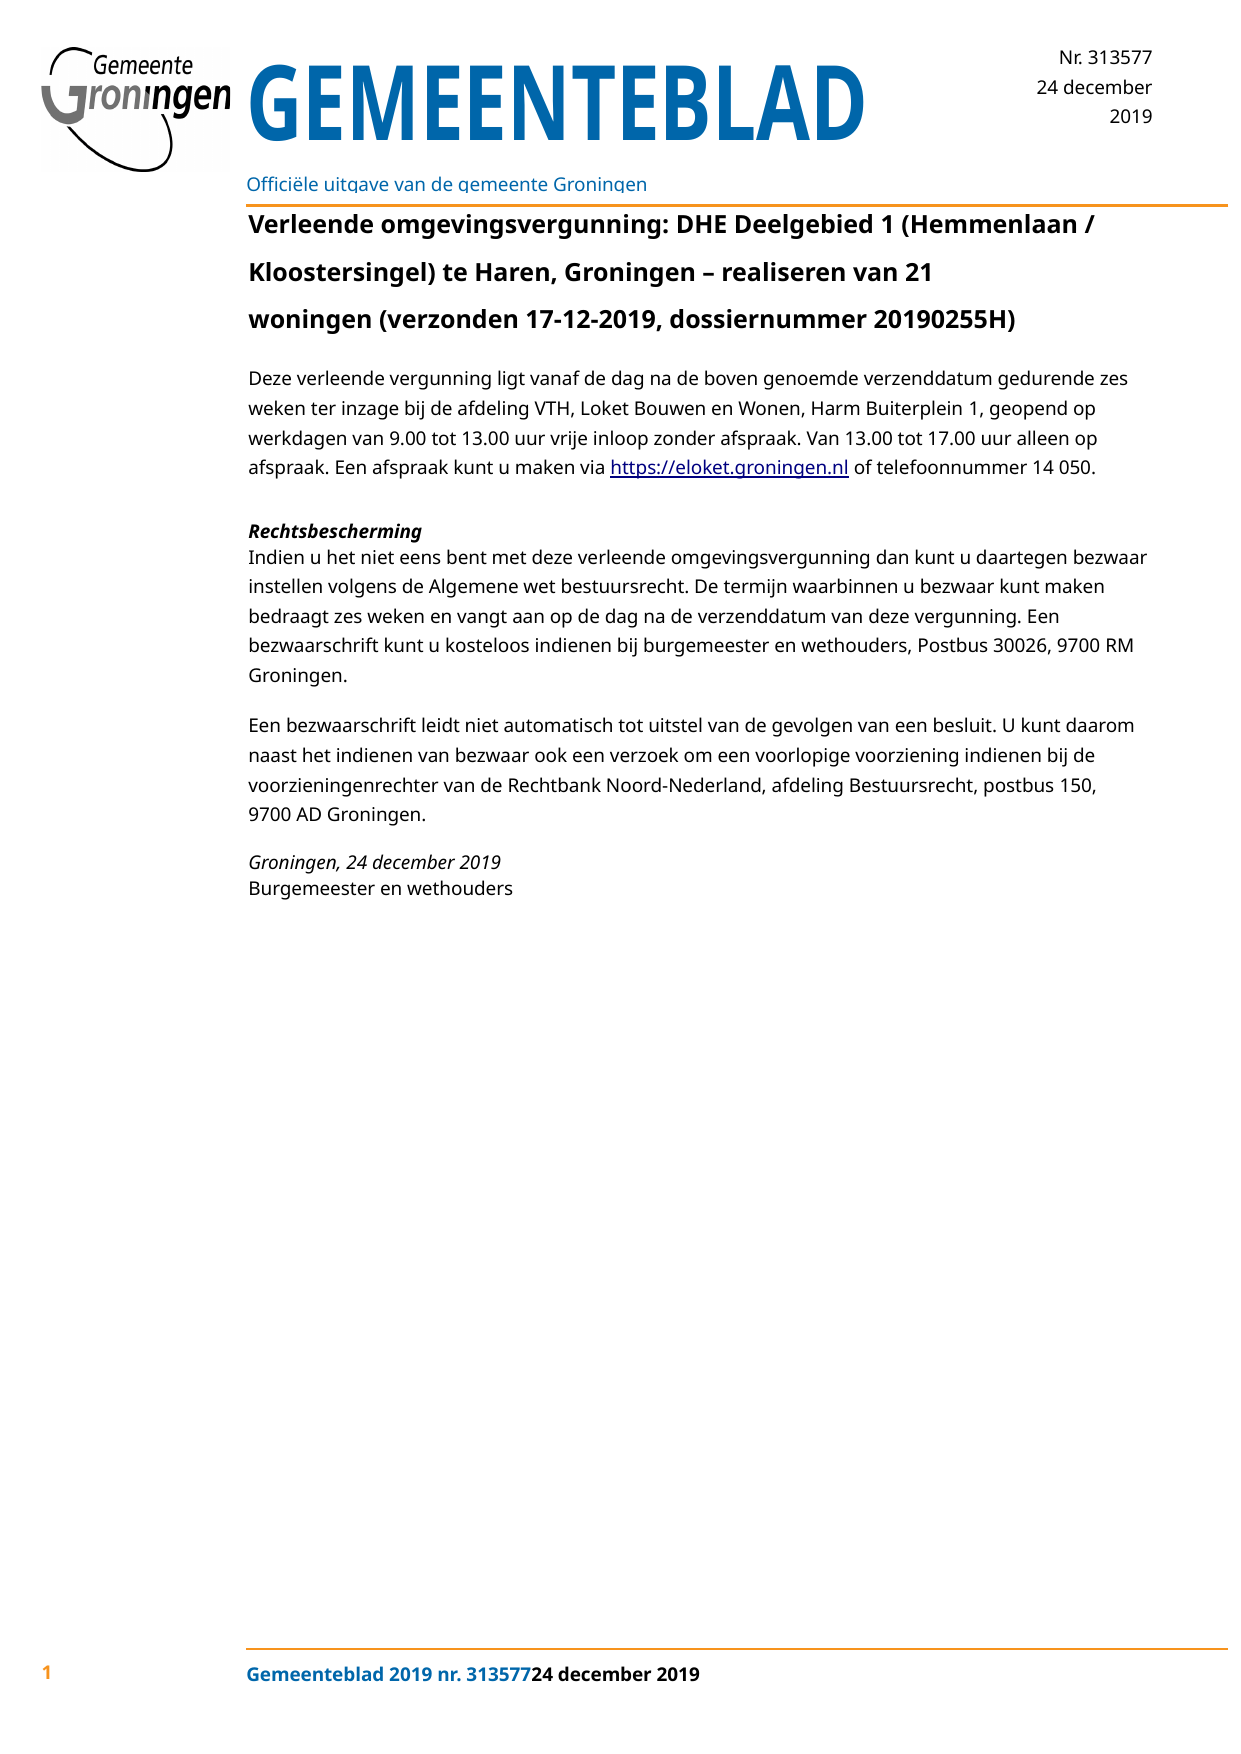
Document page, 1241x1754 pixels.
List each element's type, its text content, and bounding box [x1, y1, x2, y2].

text Groningen, 24 december 2019 [248, 849, 1152, 875]
text Een bezwaarschrift leidt niet automatisch tot uitstel van de gevolgen van een besluit. U kunt daarom naast het indienen van bezwaar ook een verzoek om een voorlopige voorziening indienen bij de voorzieningenrechter van de Rechtbank Noord-Nederland, afdeling Bestuursrecht, postbus 150, 9700 AD Groningen. [248, 713, 1152, 827]
text Verleende omgevingsvergunning: DHE Deelgebied 1 (Hemmenlaan / Kloostersingel) te Haren, Groningen – realiseren van 21 woningen (verzonden 17-12-2019, dossiernummer 20190255H) [248, 207, 1152, 336]
text Burgemeester en wethouders [248, 875, 1152, 901]
text Indien u het niet eens bent met deze verleende omgevingsvergunning dan kunt u daartegen bezwaar instellen volgens de Algemene wet bestuursrecht. De termijn waarbinnen u bezwaar kunt maken bedraagt zes weken en vangt aan op de dag na de verzenddatum van deze vergunning. Een bezwaarschrift kunt u kosteloos indienen bij burgemeester en wethouders, Postbus 30026, 9700 RM Groningen. [248, 544, 1152, 688]
picture [41, 47, 231, 172]
text Rechtsbescherming [248, 518, 1152, 544]
text Deze verleende vergunning ligt vanaf de dag na de boven genoemde verzenddatum gedurende zes weken ter inzage bij de afdeling VTH, Loket Bouwen en Wonen, Harm Buiterplein 1, geopend op werkdagen van 9.00 tot 13.00 uur vrije inloop zonder afspraak. Van 13.00 tot 17.00 uur alleen op afspraak. Een afspraak kunt u maken via https://eloket.groningen.nl of telefoonnummer 14 050. [248, 366, 1152, 480]
